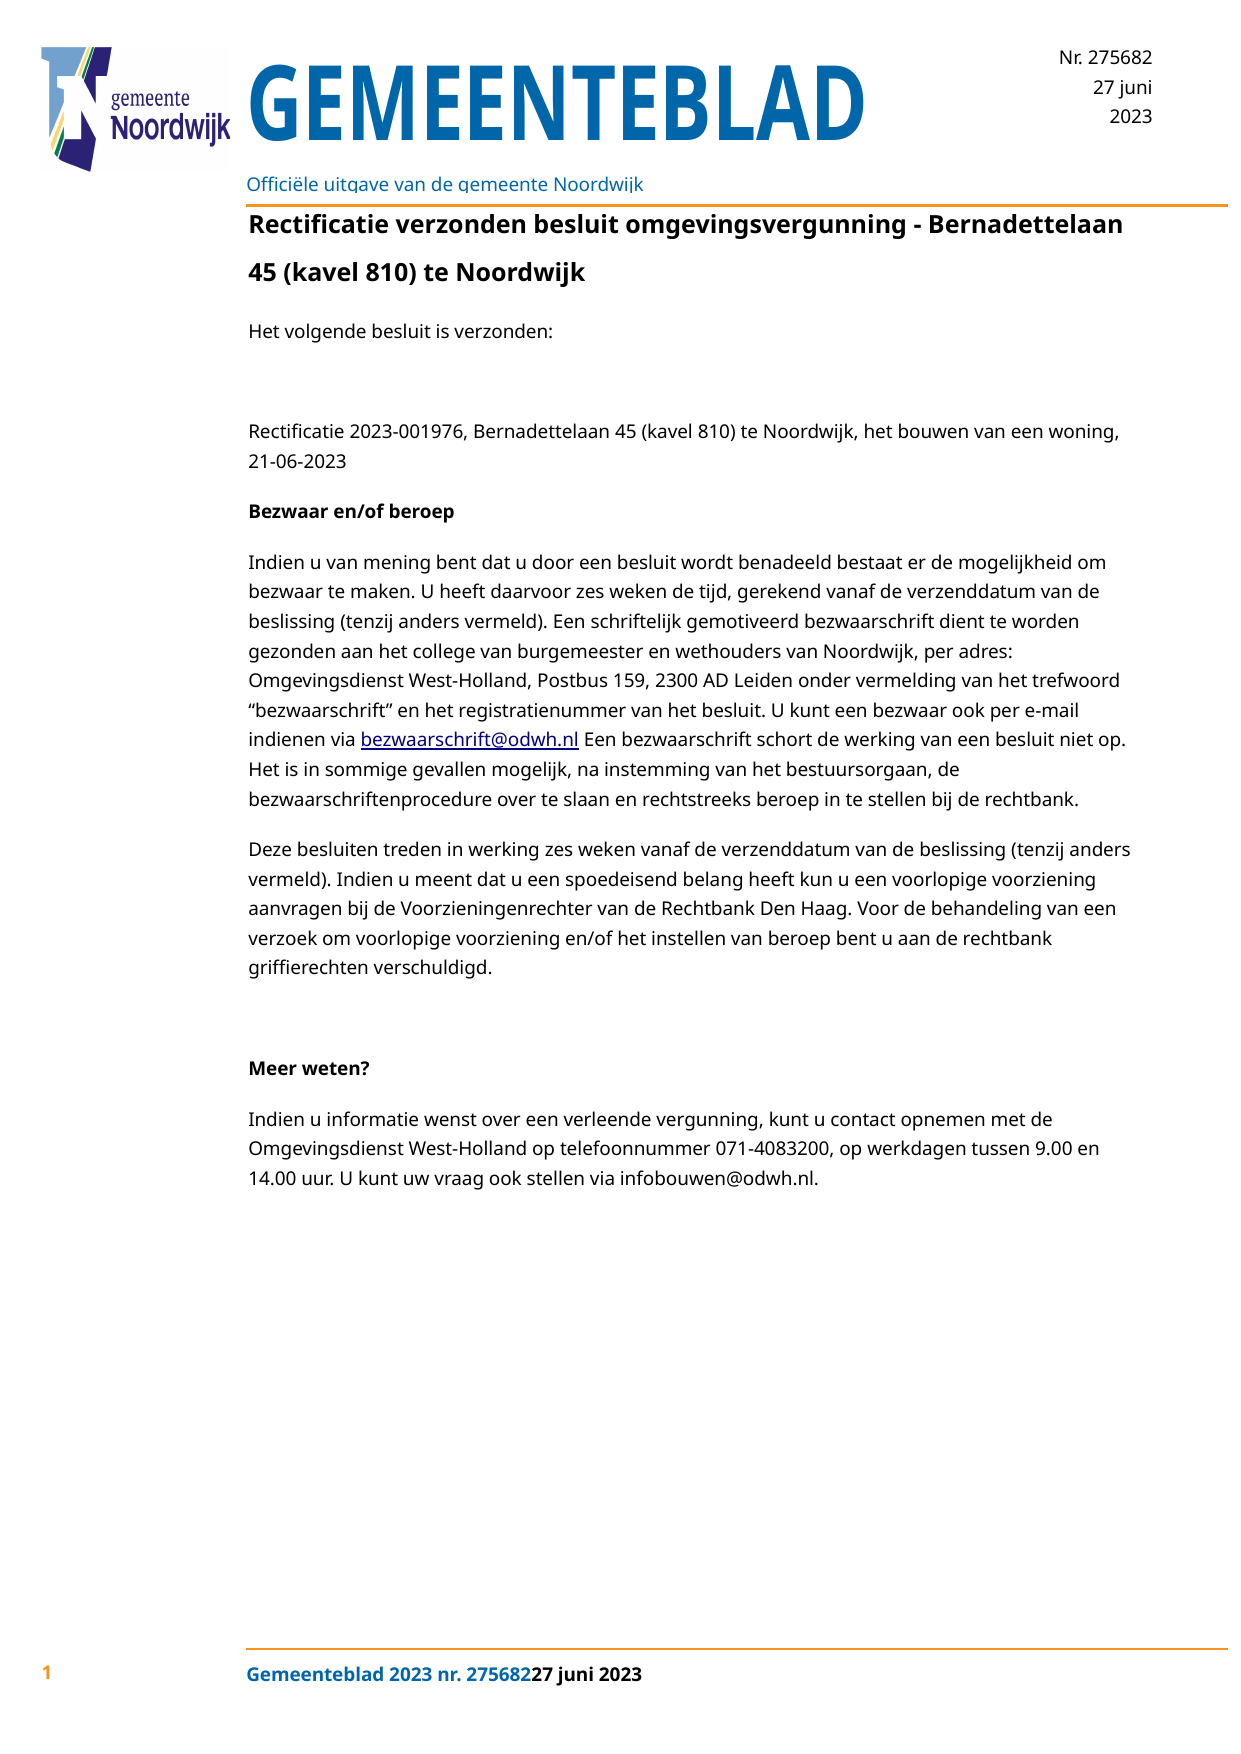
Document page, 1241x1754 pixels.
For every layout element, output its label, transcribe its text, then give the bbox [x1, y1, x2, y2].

text Bezwaar en/of beroep [248, 499, 1152, 524]
text Rectificatie verzonden besluit omgevingsvergunning - Bernadettelaan 45 (kavel 810) te Noordwijk [248, 207, 1152, 288]
picture [41, 47, 231, 172]
text Indien u van mening bent dat u door een besluit wordt benadeeld bestaat er de mogelijkheid om bezwaar te maken. U heeft daarvoor zes weken de tijd, gerekend vanaf de verzenddatum van de beslissing (tenzij anders vermeld). Een schriftelijk gemotiveerd bezwaarschrift dient te worden gezonden aan het college van burgemeester en wethouders van Noordwijk, per adres: Omgevingsdienst West-Holland, Postbus 159, 2300 AD Leiden onder vermelding van het trefwoord “bezwaarschrift” en het registratienummer van het besluit. U kunt een bezwaar ook per e-mail indienen via bezwaarschrift@odwh.nl Een bezwaarschrift schort de werking van een besluit niet op. Het is in sommige gevallen mogelijk, na instemming van het bestuursorgaan, de bezwaarschriftenprocedure over te slaan en rechtstreeks beroep in te stellen bij de rechtbank. [248, 549, 1152, 812]
text Meer weten? [248, 1055, 1152, 1081]
text Deze besluiten treden in werking zes weken vanaf de verzenddatum van de beslissing (tenzij anders vermeld). Indien u meent dat u een spoedeisend belang heeft kun u een voorlopige voorziening aanvragen bij de Voorzieningenrechter van de Rechtbank Den Haag. Voor de behandeling van een verzoek om voorlopige voorziening en/of het instellen van beroep bent u aan de rechtbank griffierechten verschuldigd. [248, 836, 1152, 980]
text Rectificatie 2023-001976, Bernadettelaan 45 (kavel 810) te Noordwijk, het bouwen van een woning, 21-06-2023 [248, 419, 1152, 474]
text Het volgende besluit is verzonden: [248, 318, 1152, 344]
text Indien u informatie wenst over een verleende vergunning, kunt u contact opnemen met de Omgevingsdienst West-Holland op telefoonnummer 071-4083200, op werkdagen tussen 9.00 en 14.00 uur. U kunt uw vraag ook stellen via infobouwen@odwh.nl. [248, 1106, 1152, 1191]
